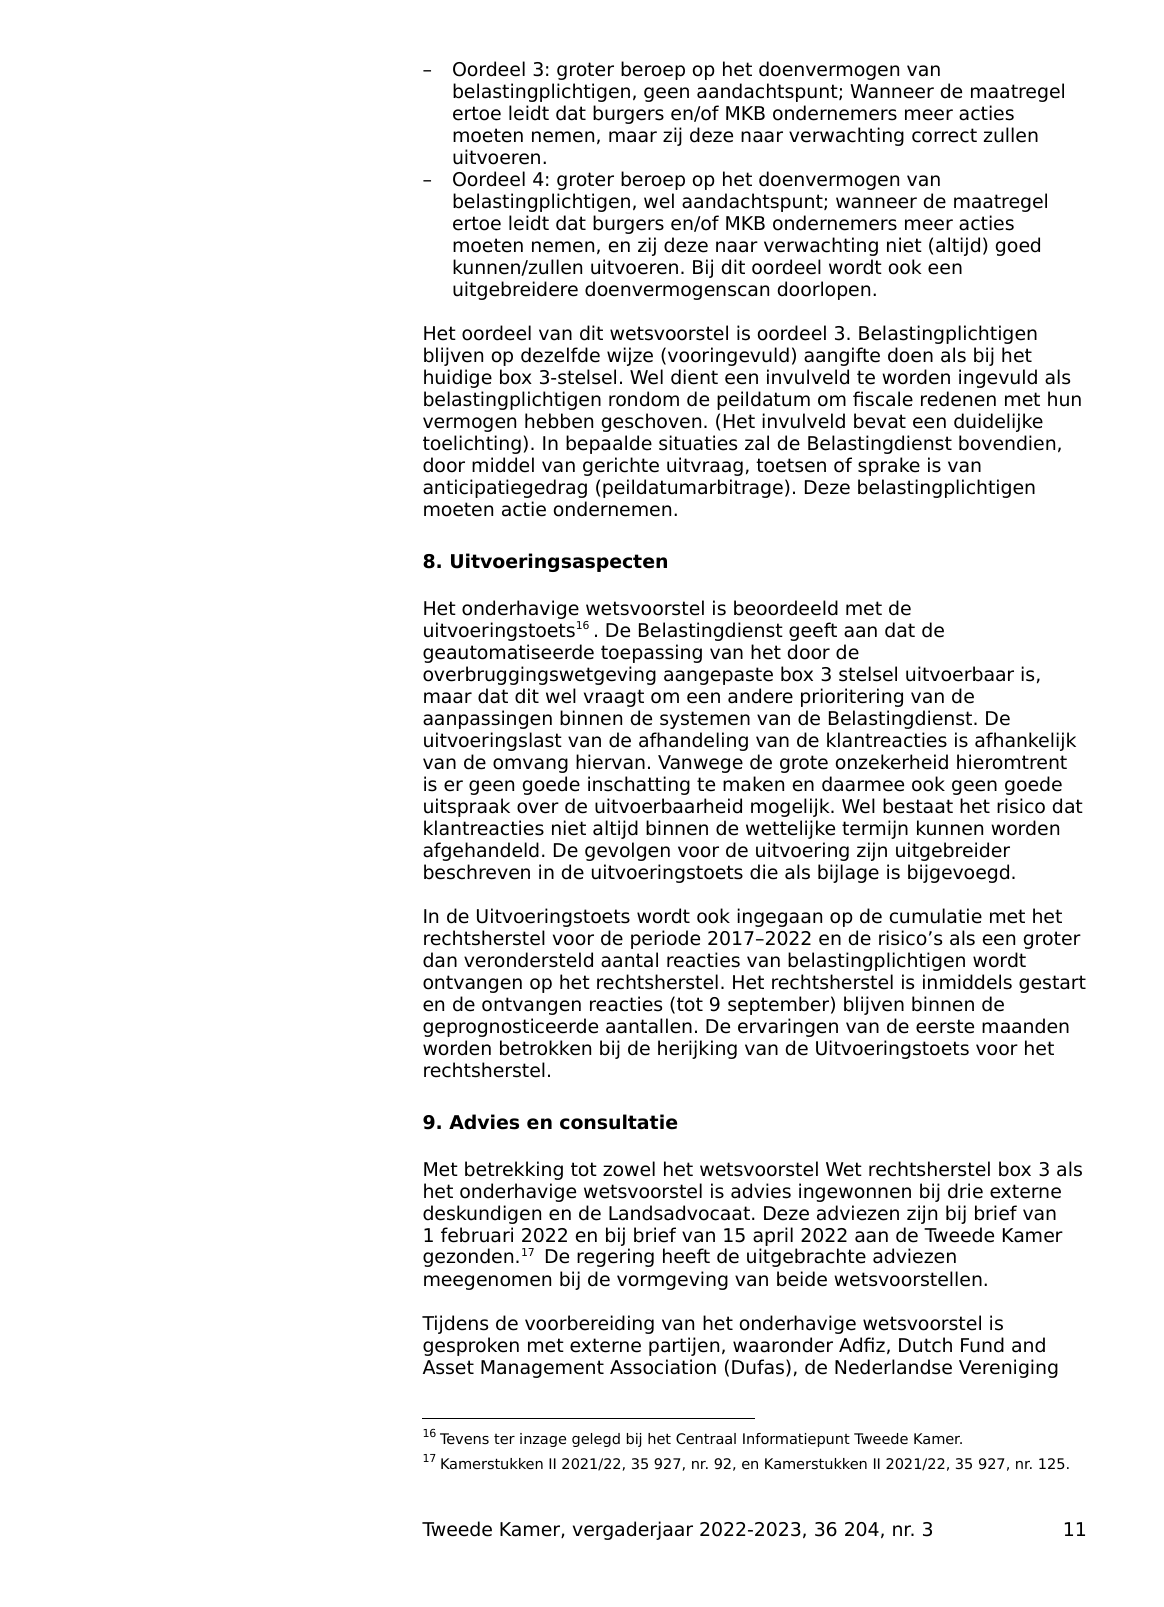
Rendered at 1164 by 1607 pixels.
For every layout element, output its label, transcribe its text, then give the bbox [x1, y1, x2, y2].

subtitle 8. Uitvoeringsaspecten [422, 551, 1087, 573]
text Kamerstukken II 2021/22, 35 927, nr. 92, en Kamerstukken II 2021/22, 35 927, nr. 125. [422, 1452, 1087, 1474]
text Met betrekking tot zowel het wetsvoorstel Wet rechtsherstel box 3 als het onderhavige wetsvoorstel is advies ingewonnen bij drie externe deskundigen en de Landsadvocaat. Deze adviezen zijn bij brief van 1 februari 2022 en bij brief van 15 april 2022 aan de Tweede Kamer gezonden. De regering heeft de uitgebrachte adviezen meegenomen bij de vormgeving van beide wetsvoorstellen. [422, 1158, 1087, 1290]
text In de Uitvoeringstoets wordt ook ingegaan op de cumulatie met het rechtsherstel voor de periode 2017–2022 en de risico’s als een groter dan verondersteld aantal reacties van belastingplichtigen wordt ontvangen op het rechtsherstel. Het rechtsherstel is inmiddels gestart en de ontvangen reacties (tot 9 september) blijven binnen de geprognosticeerde aantallen. De ervaringen van de eerste maanden worden betrokken bij de herijking van de Uitvoeringstoets voor het rechtsherstel. [422, 906, 1087, 1082]
text Het oordeel van dit wetsvoorstel is oordeel 3. Belastingplichtigen blijven op dezelfde wijze (vooringevuld) aangifte doen als bij het huidige box 3-stelsel. Wel dient een invulveld te worden ingevuld als belastingplichtigen rondom de peildatum om fiscale redenen met hun vermogen hebben geschoven. (Het invulveld bevat een duidelijke toelichting). In bepaalde situaties zal de Belastingdienst bovendien, door middel van gerichte uitvraag, toetsen of sprake is van anticipatiegedrag (peildatumarbitrage). Deze belastingplichtigen moeten actie ondernemen. [422, 323, 1087, 521]
text Tevens ter inzage gelegd bij het Centraal Informatiepunt Tweede Kamer. [422, 1427, 1087, 1449]
text – Oordeel 3: groter beroep op het doenvermogen van belastingplichtigen, geen aandachtspunt; Wanneer de maatregel ertoe leidt dat burgers en/of MKB ondernemers meer acties moeten nemen, maar zij deze naar verwachting correct zullen uitvoeren. [422, 59, 1087, 169]
text Het onderhavige wetsvoorstel is beoordeeld met de uitvoeringstoets. De Belastingdienst geeft aan dat de geautomatiseerde toepassing van het door de overbruggingswetgeving aangepaste box 3 stelsel uitvoerbaar is, maar dat dit wel vraagt om een andere prioritering van de aanpassingen binnen de systemen van de Belastingdienst. De uitvoeringslast van de afhandeling van de klantreacties is afhankelijk van de omvang hiervan. Vanwege de grote onzekerheid hieromtrent is er geen goede inschatting te maken en daarmee ook geen goede uitspraak over de uitvoerbaarheid mogelijk. Wel bestaat het risico dat klantreacties niet altijd binnen de wettelijke termijn kunnen worden afgehandeld. De gevolgen voor de uitvoering zijn uitgebreider beschreven in de uitvoeringstoets die als bijlage is bijgevoegd. [422, 598, 1087, 883]
text Tijdens de voorbereiding van het onderhavige wetsvoorstel is gesproken met externe partijen, waaronder Adfiz, Dutch Fund and Asset Management Association (Dufas), de Nederlandse Vereniging [422, 1313, 1087, 1378]
text – Oordeel 4: groter beroep op het doenvermogen van belastingplichtigen, wel aandachtspunt; wanneer de maatregel ertoe leidt dat burgers en/of MKB ondernemers meer acties moeten nemen, en zij deze naar verwachting niet (altijd) goed kunnen/zullen uitvoeren. Bij dit oordeel wordt ook een uitgebreidere doenvermogenscan doorlopen. [422, 169, 1087, 301]
subtitle 9. Advies en consultatie [422, 1112, 1087, 1133]
